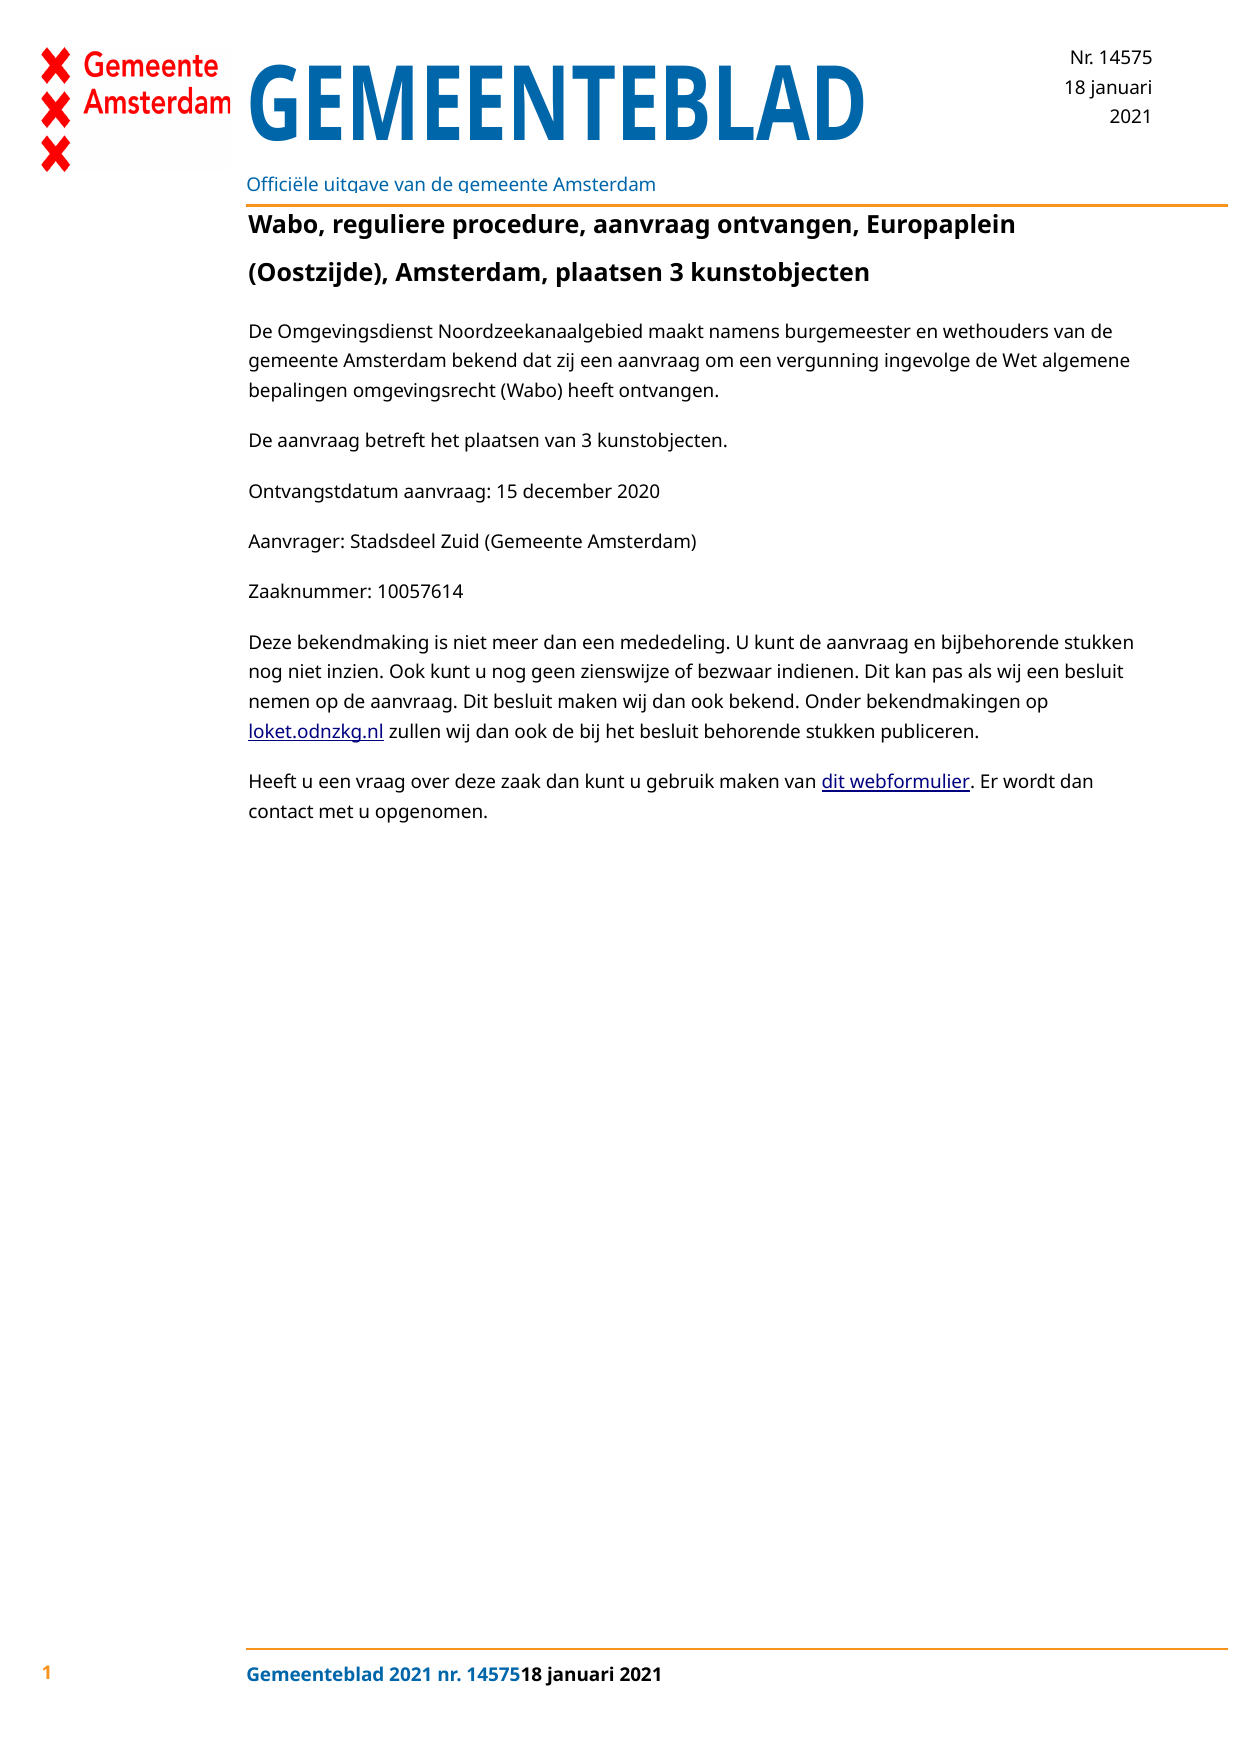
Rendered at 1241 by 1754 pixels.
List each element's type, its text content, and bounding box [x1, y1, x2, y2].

text Heeft u een vraag over deze zaak dan kunt u gebruik maken van dit webformulier. Er wordt dan contact met u opgenomen. [248, 768, 1152, 824]
text Deze bekendmaking is niet meer dan een mededeling. U kunt de aanvraag en bijbehorende stukken nog niet inzien. Ook kunt u nog geen zienswijze of bezwaar indienen. Dit kan pas als wij een besluit nemen op de aanvraag. Dit besluit maken wij dan ook bekend. Onder bekendmakingen op loket.odnzkg.nl zullen wij dan ook de bij het besluit behorende stukken publiceren. [248, 629, 1152, 744]
text Aanvrager: Stadsdeel Zuid (Gemeente Amsterdam) [248, 528, 1152, 554]
text De aanvraag betreft het plaatsen van 3 kunstobjecten. [248, 427, 1152, 453]
text Zaaknummer: 10057614 [248, 579, 1152, 604]
text De Omgevingsdienst Noordzeekanaalgebied maakt namens burgemeester en wethouders van de gemeente Amsterdam bekend dat zij een aanvraag om een vergunning ingevolge de Wet algemene bepalingen omgevingsrecht (Wabo) heeft ontvangen. [248, 318, 1152, 403]
picture [41, 47, 231, 172]
text Wabo, reguliere procedure, aanvraag ontvangen, Europaplein (Oostzijde), Amsterdam, plaatsen 3 kunstobjecten [248, 207, 1152, 288]
text Ontvangstdatum aanvraag: 15 december 2020 [248, 478, 1152, 504]
